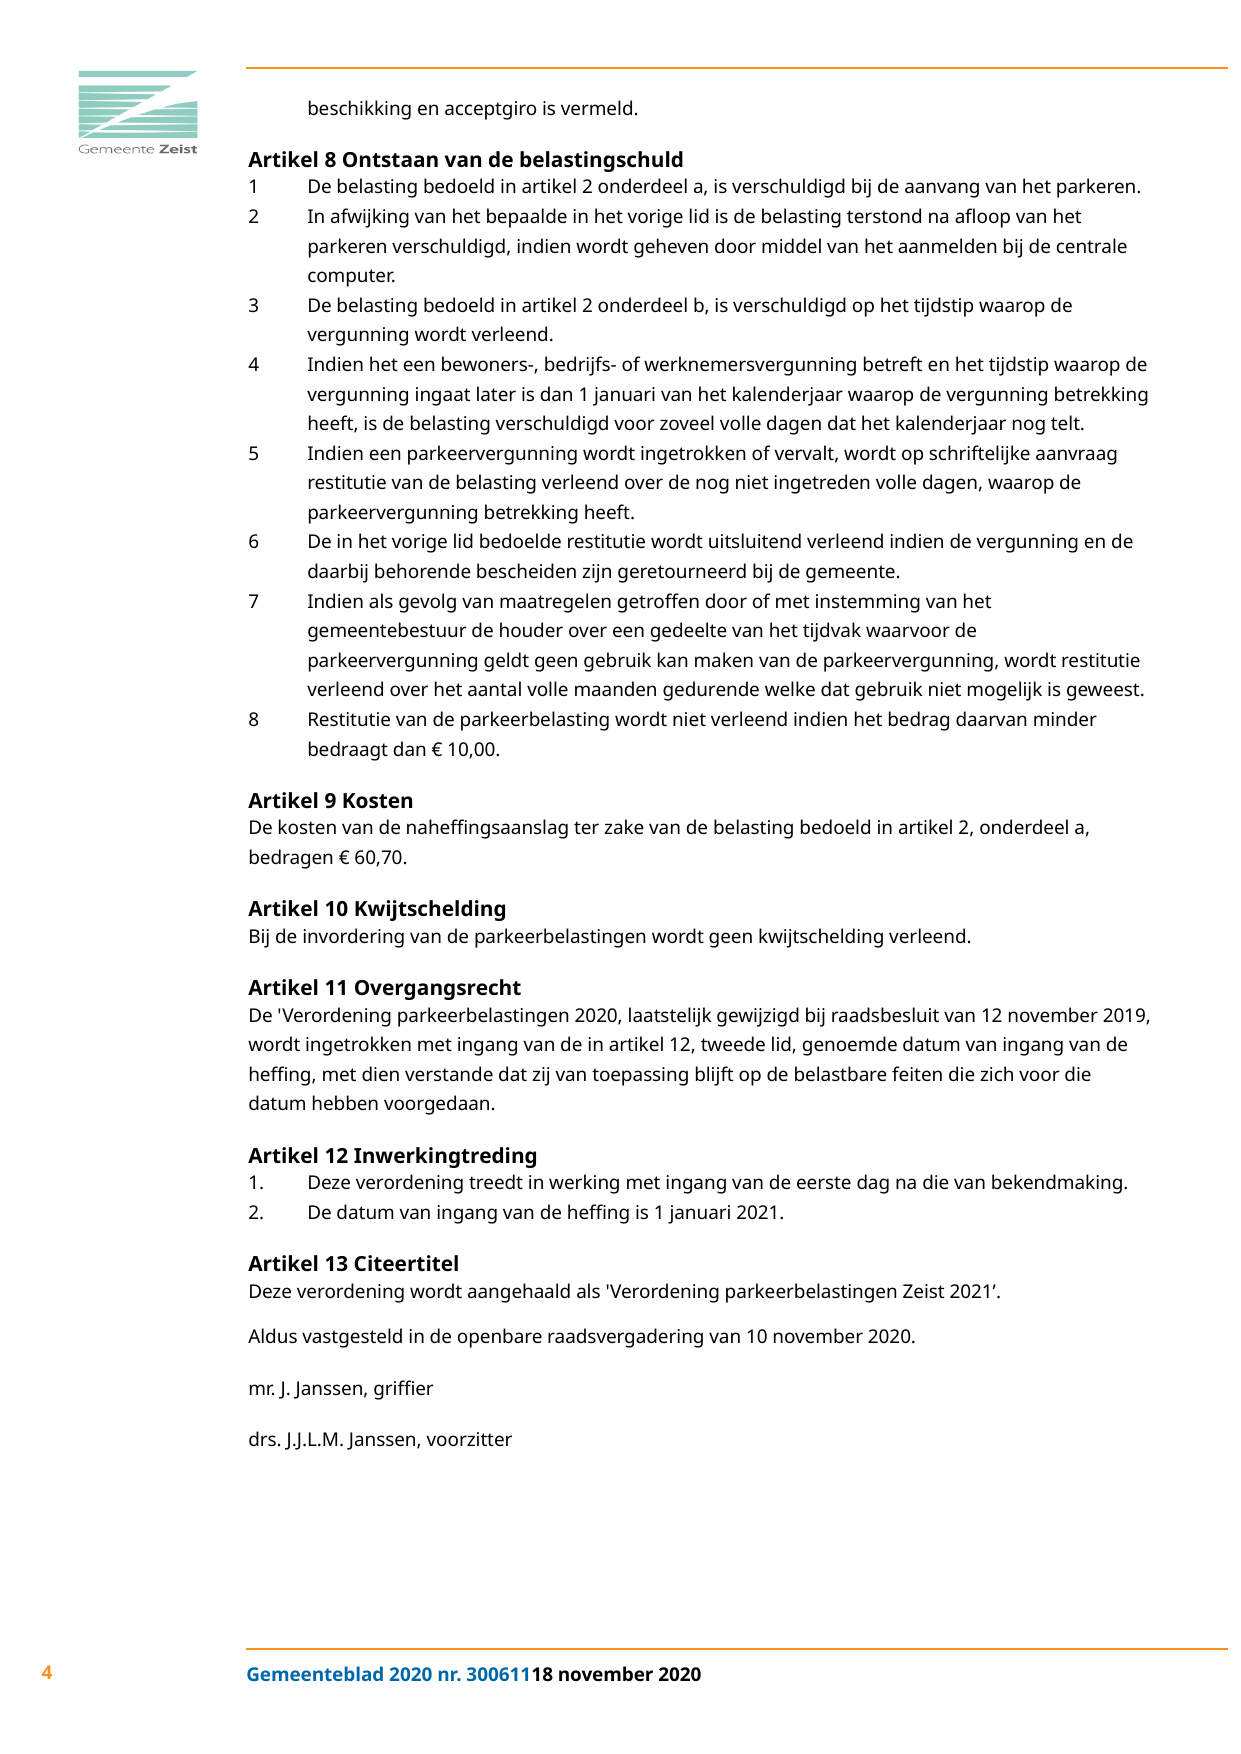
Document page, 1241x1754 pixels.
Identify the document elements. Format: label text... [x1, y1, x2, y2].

text Artikel 10 Kwijtschelding [248, 894, 1152, 923]
list De belasting bedoeld in artikel 2 onderdeel b, is verschuldigd op het tijdstip waarop de vergunning wordt verleend. [248, 292, 1152, 347]
text De kosten van de naheffingsaanslag ter zake van de belasting bedoeld in artikel 2, onderdeel a, bedragen € 60,70. [248, 814, 1152, 870]
text Aldus vastgesteld in de openbare raadsvergadering van 10 november 2020. [248, 1323, 1152, 1349]
text Artikel 8 Ontstaan van de belastingschuld [248, 145, 1152, 174]
list De datum van ingang van de heffing is 1 januari 2021. [248, 1199, 1152, 1225]
text drs. J.J.L.M. Janssen, voorzitter [248, 1426, 1152, 1452]
list Indien als gevolg van maatregelen getroffen door of met instemming van het gemeentebestuur de houder over een gedeelte van het tijdvak waarvoor de parkeervergunning geldt geen gebruik kan maken van de parkeervergunning, wordt restitutie verleend over het aantal volle maanden gedurende welke dat gebruik niet mogelijk is geweest. [248, 588, 1152, 702]
text De 'Verordening parkeerbelastingen 2020, laatstelijk gewijzigd bij raadsbesluit van 12 november 2019, wordt ingetrokken met ingang van de in artikel 12, tweede lid, genoemde datum van ingang van de heffing, met dien verstande dat zij van toepassing blijft op de belastbare feiten die zich voor die datum hebben voorgedaan. [248, 1002, 1152, 1116]
text Bij de invordering van de parkeerbelastingen wordt geen kwijtschelding verleend. [248, 923, 1152, 949]
list Indien het een bewoners-, bedrijfs- of werknemersvergunning betreft en het tijdstip waarop de vergunning ingaat later is dan 1 januari van het kalenderjaar waarop de vergunning betrekking heeft, is de belasting verschuldigd voor zoveel volle dagen dat het kalenderjaar nog telt. [248, 351, 1152, 436]
list beschikking en acceptgiro is vermeld. [248, 95, 1152, 121]
list In afwijking van het bepaalde in het vorige lid is de belasting terstond na afloop van het parkeren verschuldigd, indien wordt geheven door middel van het aanmelden bij de centrale computer. [248, 203, 1152, 288]
list De belasting bedoeld in artikel 2 onderdeel a, is verschuldigd bij de aanvang van het parkeren. [248, 174, 1152, 199]
text Artikel 13 Citeertitel [248, 1249, 1152, 1278]
picture [41, 47, 231, 172]
list Deze verordening treedt in werking met ingang van de eerste dag na die van bekendmaking. [248, 1169, 1152, 1195]
list Indien een parkeervergunning wordt ingetrokken of vervalt, wordt op schriftelijke aanvraag restitutie van de belasting verleend over de nog niet ingetreden volle dagen, waarop de parkeervergunning betrekking heeft. [248, 440, 1152, 525]
text Artikel 11 Overgangsrecht [248, 973, 1152, 1002]
text Artikel 9 Kosten [248, 786, 1152, 814]
text Artikel 12 Inwerkingtreding [248, 1141, 1152, 1169]
list De in het vorige lid bedoelde restitutie wordt uitsluitend verleend indien de vergunning en de daarbij behorende bescheiden zijn geretourneerd bij de gemeente. [248, 529, 1152, 584]
text Deze verordening wordt aangehaald als 'Verordening parkeerbelastingen Zeist 2021’. [248, 1278, 1152, 1304]
list Restitutie van de parkeerbelasting wordt niet verleend indien het bedrag daarvan minder bedraagt dan € 10,00. [248, 706, 1152, 761]
text mr. J. Janssen, griffier [248, 1375, 1152, 1401]
